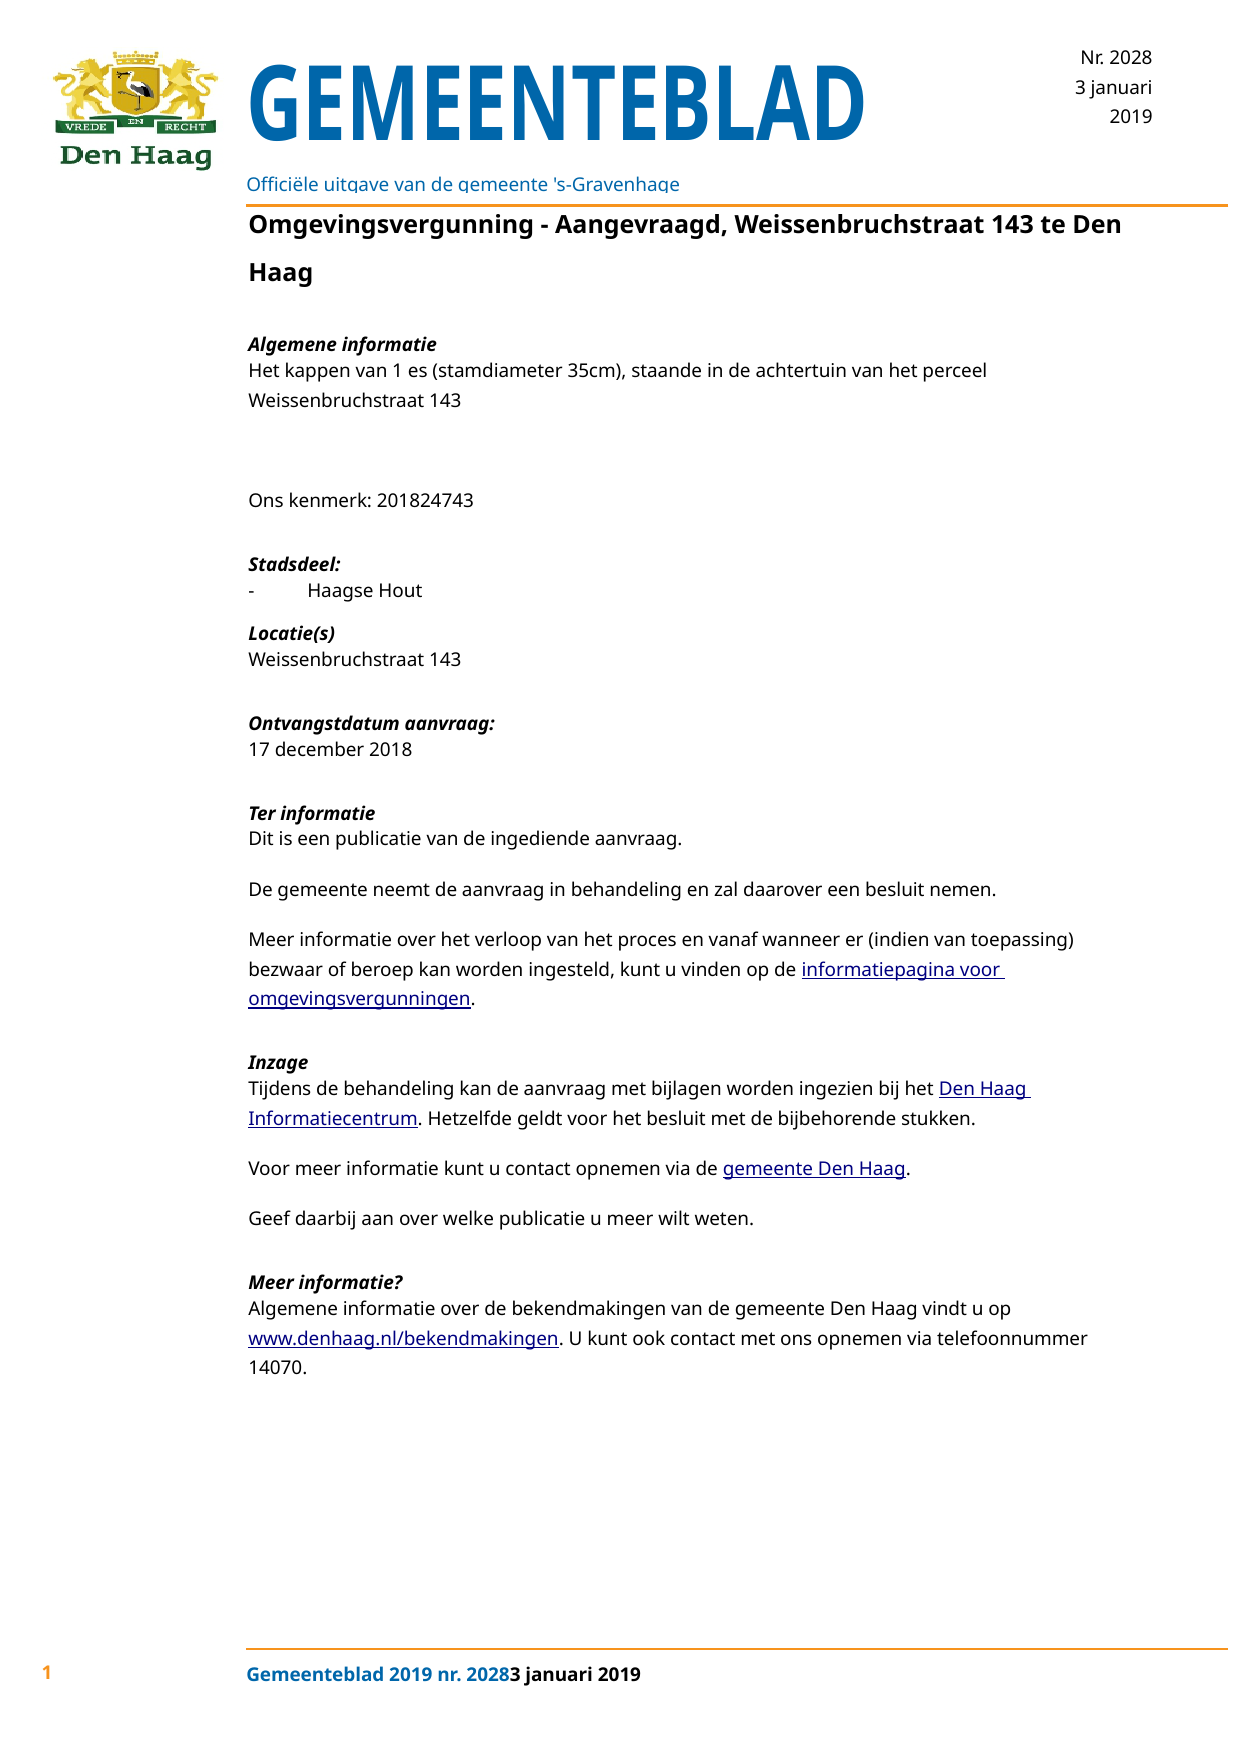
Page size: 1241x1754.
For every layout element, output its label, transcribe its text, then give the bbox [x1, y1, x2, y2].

text Ons kenmerk: 201824743 [248, 488, 1152, 513]
text 17 december 2018 [248, 736, 1152, 762]
text Omgevingsvergunning - Aangevraagd, Weissenbruchstraat 143 te Den Haag [248, 207, 1152, 288]
text Ter informatie [248, 800, 1152, 826]
list Haagse Hout [248, 577, 1152, 603]
text Algemene informatie [248, 331, 1152, 357]
text Dit is een publicatie van de ingediende aanvraag. [248, 826, 1152, 851]
text Weissenbruchstraat 143 [248, 646, 1152, 672]
text Tijdens de behandeling kan de aanvraag met bijlagen worden ingezien bij het Den Haag Informatiecentrum. Hetzelfde geldt voor het besluit met de bijbehorende stukken. [248, 1075, 1152, 1131]
text De gemeente neemt de aanvraag in behandeling en zal daarover een besluit nemen. [248, 876, 1152, 902]
text Ontvangstdatum aanvraag: [248, 710, 1152, 736]
text Algemene informatie over de bekendmakingen van de gemeente Den Haag vindt u op www.denhaag.nl/bekendmakingen. U kunt ook contact met ons opnemen via telefoonnummer 14070. [248, 1295, 1152, 1380]
text Locatie(s) [248, 620, 1152, 646]
picture [41, 47, 231, 172]
text Meer informatie over het verloop van het proces en vanaf wanneer er (indien van toepassing) bezwaar of beroep kan worden ingesteld, kunt u vinden op de informatiepagina voor omgevingsvergunningen. [248, 926, 1152, 1011]
text Geef daarbij aan over welke publicatie u meer wilt weten. [248, 1206, 1152, 1231]
text Het kappen van 1 es (stamdiameter 35cm), staande in de achtertuin van het perceel Weissenbruchstraat 143 [248, 357, 1152, 412]
text Voor meer informatie kunt u contact opnemen via de gemeente Den Haag. [248, 1155, 1152, 1181]
text Stadsdeel: [248, 552, 1152, 577]
text Meer informatie? [248, 1269, 1152, 1295]
text Inzage [248, 1049, 1152, 1075]
